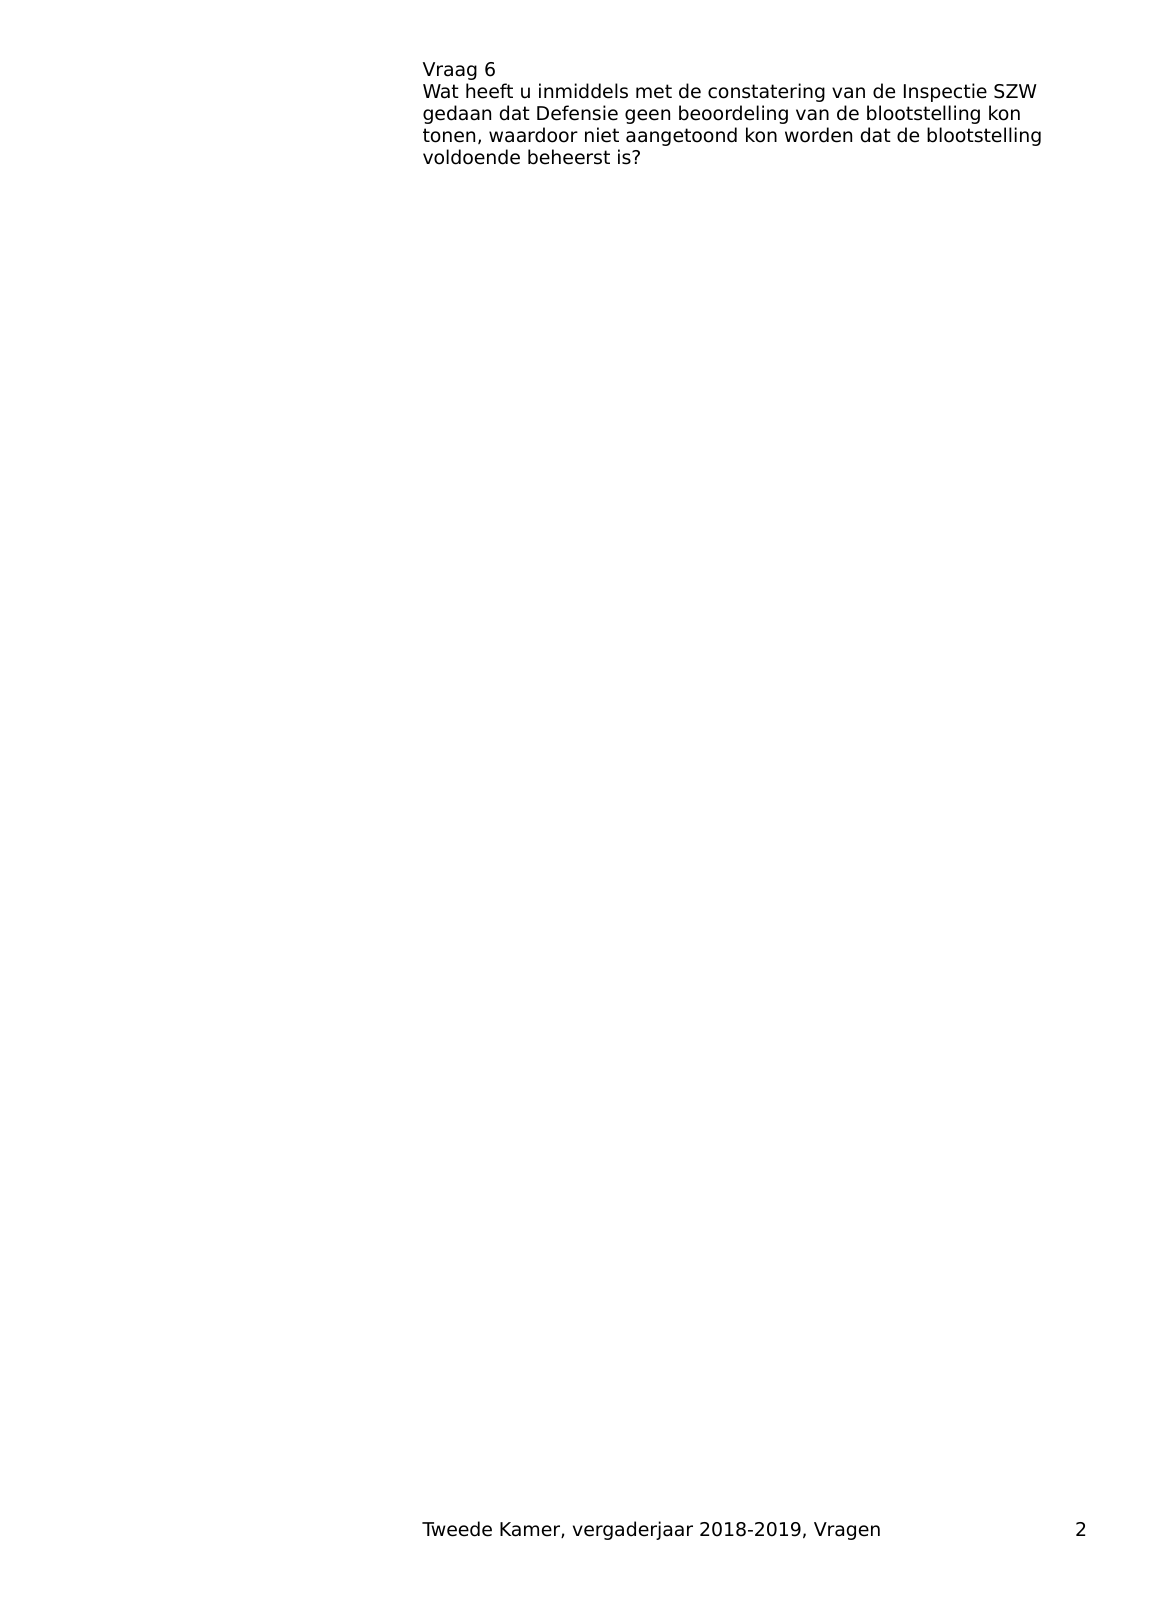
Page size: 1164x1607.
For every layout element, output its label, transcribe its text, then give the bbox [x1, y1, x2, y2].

text Wat heeft u inmiddels met de constatering van de Inspectie SZW gedaan dat Defensie geen beoordeling van de blootstelling kon tonen, waardoor niet aangetoond kon worden dat de blootstelling voldoende beheerst is? [422, 81, 1087, 169]
text Vraag 6 [422, 59, 1087, 81]
